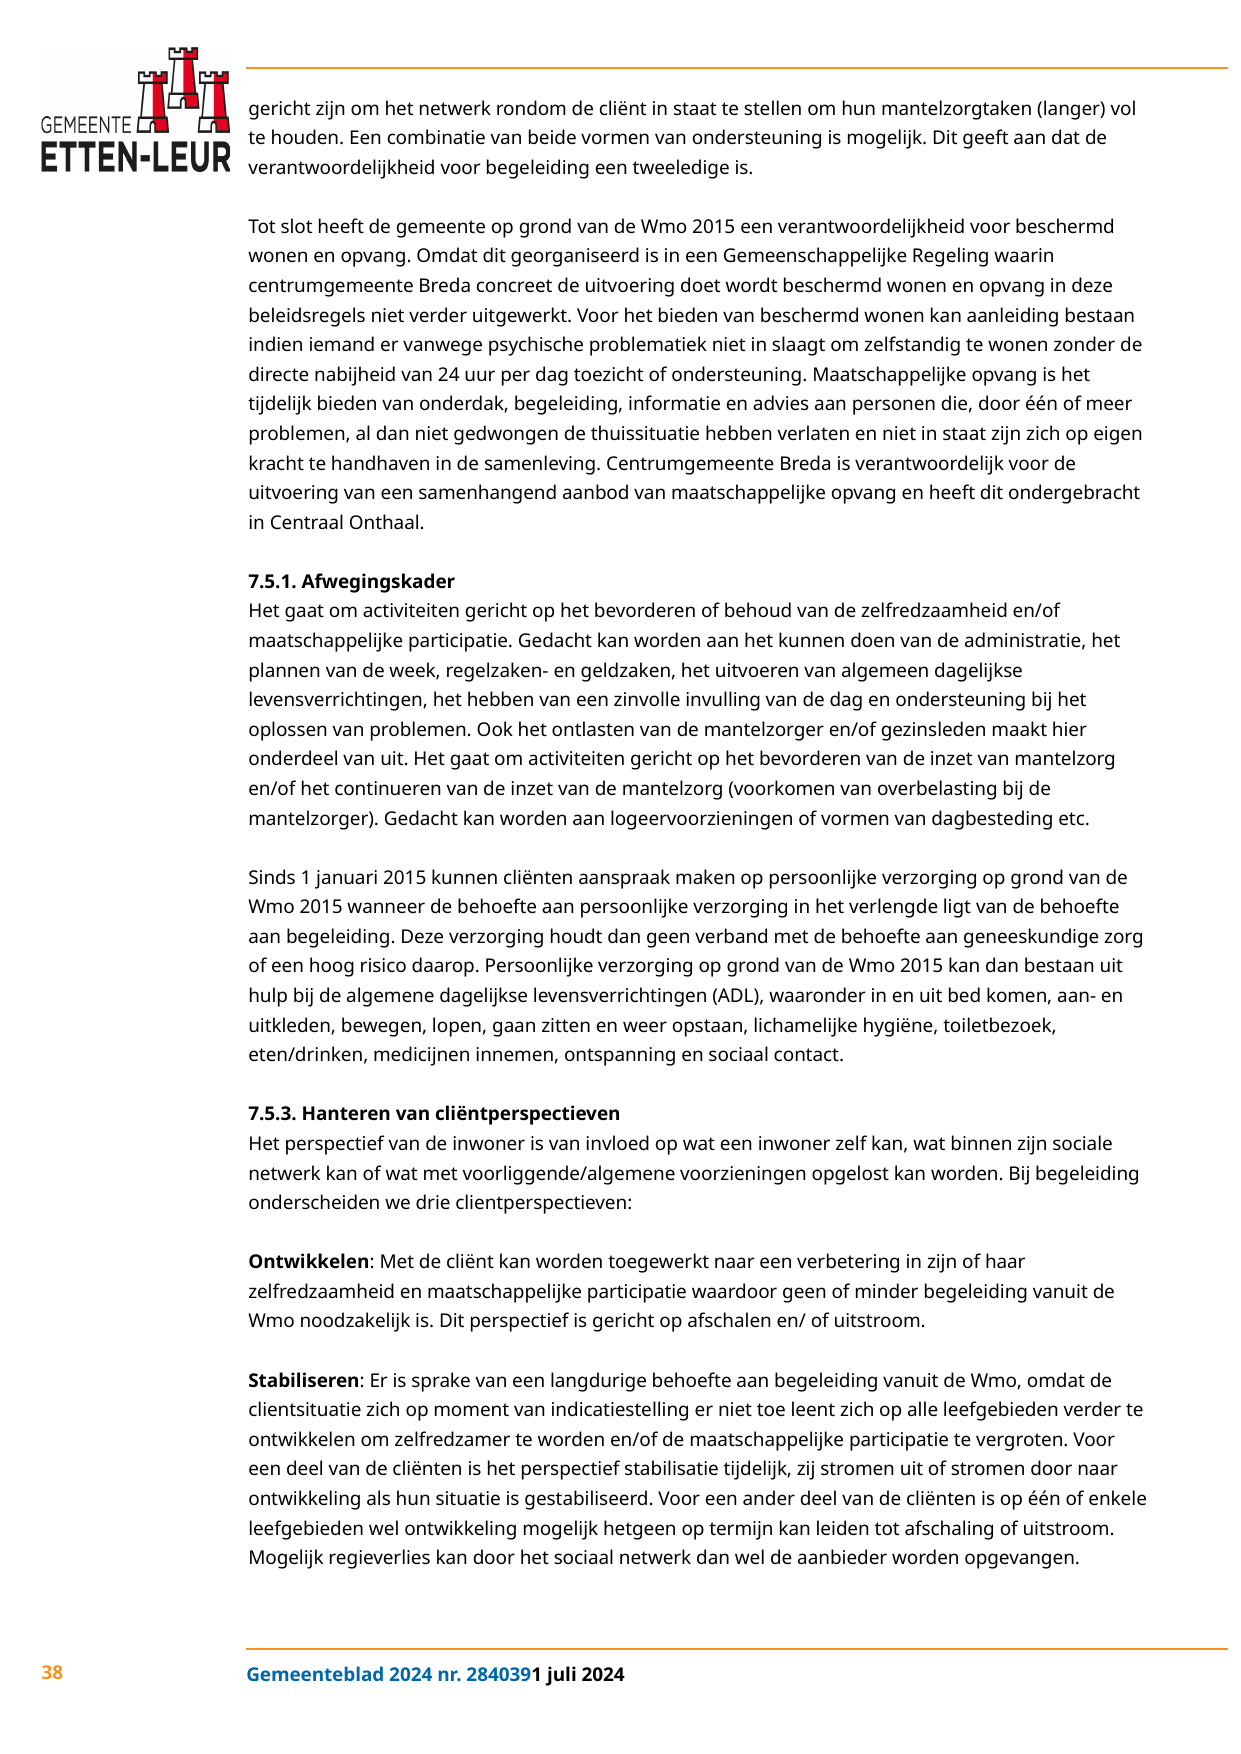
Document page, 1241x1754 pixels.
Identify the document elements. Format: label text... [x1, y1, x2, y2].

text 7.5.3. Hanteren van cliëntperspectieven [248, 1101, 1152, 1126]
text Ontwikkelen: Met de cliënt kan worden toegewerkt naar een verbetering in zijn of haar zelfredzaamheid en maatschappelijke participatie waardoor geen of minder begeleiding vanuit de Wmo noodzakelijk is. Dit perspectief is gericht op afschalen en/ of uitstroom. [248, 1248, 1152, 1333]
text 7.5.1. Afwegingskader [248, 568, 1152, 594]
text Stabiliseren: Er is sprake van een langdurige behoefte aan begeleiding vanuit de Wmo, omdat de clientsituatie zich op moment van indicatiestelling er niet toe leent zich op alle leefgebieden verder te ontwikkelen om zelfredzamer te worden en/of de maatschappelijke participatie te vergroten. Voor een deel van de cliënten is het perspectief stabilisatie tijdelijk, zij stromen uit of stromen door naar ontwikkeling als hun situatie is gestabiliseerd. Voor een ander deel van de cliënten is op één of enkele leefgebieden wel ontwikkeling mogelijk hetgeen op termijn kan leiden tot afschaling of uitstroom. Mogelijk regieverlies kan door het sociaal netwerk dan wel de aanbieder worden opgevangen. [248, 1367, 1152, 1570]
text Sinds 1 januari 2015 kunnen cliënten aanspraak maken op persoonlijke verzorging op grond van de Wmo 2015 wanneer de behoefte aan persoonlijke verzorging in het verlengde ligt van de behoefte aan begeleiding. Deze verzorging houdt dan geen verband met de behoefte aan geneeskundige zorg of een hoog risico daarop. Persoonlijke verzorging op grond van de Wmo 2015 kan dan bestaan uit hulp bij de algemene dagelijkse levensverrichtingen (ADL), waaronder in en uit bed komen, aan- en uitkleden, bewegen, lopen, gaan zitten en weer opstaan, lichamelijke hygiëne, toiletbezoek, eten/drinken, medicijnen innemen, ontspanning en sociaal contact. [248, 864, 1152, 1067]
text Het perspectief van de inwoner is van invloed op wat een inwoner zelf kan, wat binnen zijn sociale netwerk kan of wat met voorliggende/algemene voorzieningen opgelost kan worden. Bij begeleiding onderscheiden we drie clientperspectieven: [248, 1130, 1152, 1215]
text Tot slot heeft de gemeente op grond van de Wmo 2015 een verantwoordelijkheid voor beschermd wonen en opvang. Omdat dit georganiseerd is in een Gemeenschappelijke Regeling waarin centrumgemeente Breda concreet de uitvoering doet wordt beschermd wonen en opvang in deze beleidsregels niet verder uitgewerkt. Voor het bieden van beschermd wonen kan aanleiding bestaan indien iemand er vanwege psychische problematiek niet in slaagt om zelfstandig te wonen zonder de directe nabijheid van 24 uur per dag toezicht of ondersteuning. Maatschappelijke opvang is het tijdelijk bieden van onderdak, begeleiding, informatie en advies aan personen die, door één of meer problemen, al dan niet gedwongen de thuissituatie hebben verlaten en niet in staat zijn zich op eigen kracht te handhaven in de samenleving. Centrumgemeente Breda is verantwoordelijk voor de uitvoering van een samenhangend aanbod van maatschappelijke opvang en heeft dit ondergebracht in Centraal Onthaal. [248, 213, 1152, 535]
text Het gaat om activiteiten gericht op het bevorderen of behoud van de zelfredzaamheid en/of maatschappelijke participatie. Gedacht kan worden aan het kunnen doen van de administratie, het plannen van de week, regelzaken- en geldzaken, het uitvoeren van algemeen dagelijkse levensverrichtingen, het hebben van een zinvolle invulling van de dag en ondersteuning bij het oplossen van problemen. Ook het ontlasten van de mantelzorger en/of gezinsleden maakt hier onderdeel van uit. Het gaat om activiteiten gericht op het bevorderen van de inzet van mantelzorg en/of het continueren van de inzet van de mantelzorg (voorkomen van overbelasting bij de mantelzorger). Gedacht kan worden aan logeervoorzieningen of vormen van dagbesteding etc. [248, 598, 1152, 831]
picture [41, 47, 231, 172]
text gericht zijn om het netwerk rondom de cliënt in staat te stellen om hun mantelzorgtaken (langer) vol te houden. Een combinatie van beide vormen van ondersteuning is mogelijk. Dit geeft aan dat de verantwoordelijkheid voor begeleiding een tweeledige is. [248, 95, 1152, 180]
